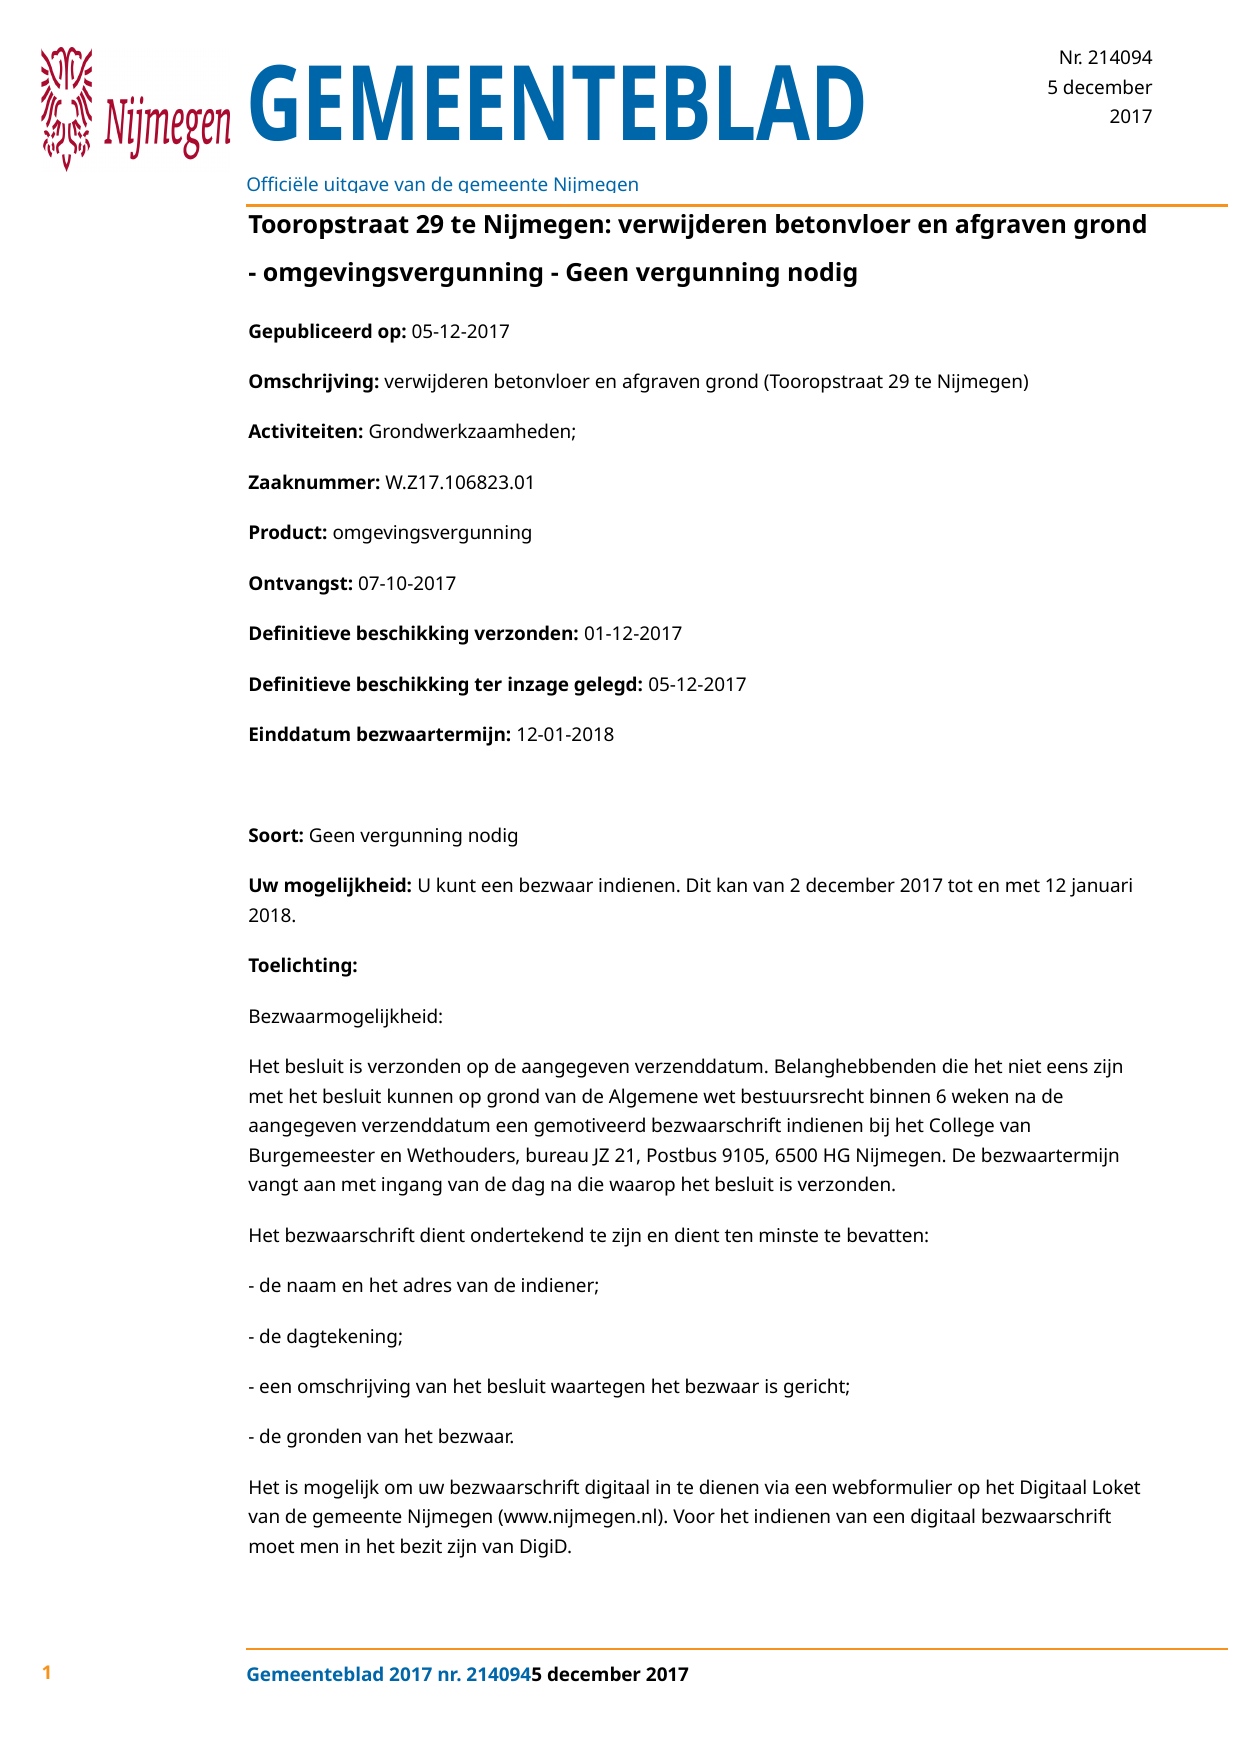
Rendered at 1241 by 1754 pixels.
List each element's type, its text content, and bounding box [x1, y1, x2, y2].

text Omschrijving: verwijderen betonvloer en afgraven grond (Tooropstraat 29 te Nijmegen) [248, 368, 1152, 394]
text Uw mogelijkheid: U kunt een bezwaar indienen. Dit kan van 2 december 2017 tot en met 12 januari 2018. [248, 872, 1152, 928]
picture [41, 47, 231, 172]
text Tooropstraat 29 te Nijmegen: verwijderen betonvloer en afgraven grond - omgevingsvergunning - Geen vergunning nodig [248, 207, 1152, 288]
text - de dagtekening; [248, 1323, 1152, 1349]
text Toelichting: [248, 952, 1152, 978]
text Het besluit is verzonden op de aangegeven verzenddatum. Belanghebbenden die het niet eens zijn met het besluit kunnen op grond van de Algemene wet bestuursrecht binnen 6 weken na de aangegeven verzenddatum een gemotiveerd bezwaarschrift indienen bij het College van Burgemeester en Wethouders, bureau JZ 21, Postbus 9105, 6500 HG Nijmegen. De bezwaartermijn vangt aan met ingang van de dag na die waarop het besluit is verzonden. [248, 1053, 1152, 1197]
text Het bezwaarschrift dient ondertekend te zijn en dient ten minste te bevatten: [248, 1222, 1152, 1248]
text Einddatum bezwaartermijn: 12-01-2018 [248, 721, 1152, 747]
text Product: omgevingsvergunning [248, 519, 1152, 545]
text - de naam en het adres van de indiener; [248, 1272, 1152, 1298]
text Soort: Geen vergunning nodig [248, 822, 1152, 848]
text Definitieve beschikking verzonden: 01-12-2017 [248, 620, 1152, 646]
text Zaaknummer: W.Z17.106823.01 [248, 469, 1152, 495]
text Ontvangst: 07-10-2017 [248, 570, 1152, 596]
text - een omschrijving van het besluit waartegen het bezwaar is gericht; [248, 1373, 1152, 1399]
text Bezwaarmogelijkheid: [248, 1003, 1152, 1029]
text Definitieve beschikking ter inzage gelegd: 05-12-2017 [248, 671, 1152, 697]
text - de gronden van het bezwaar. [248, 1424, 1152, 1449]
text Gepubliceerd op: 05-12-2017 [248, 318, 1152, 344]
text Het is mogelijk om uw bezwaarschrift digitaal in te dienen via een webformulier op het Digitaal Loket van de gemeente Nijmegen (www.nijmegen.nl). Voor het indienen van een digitaal bezwaarschrift moet men in het bezit zijn van DigiD. [248, 1474, 1152, 1559]
text Activiteiten: Grondwerkzaamheden; [248, 419, 1152, 444]
